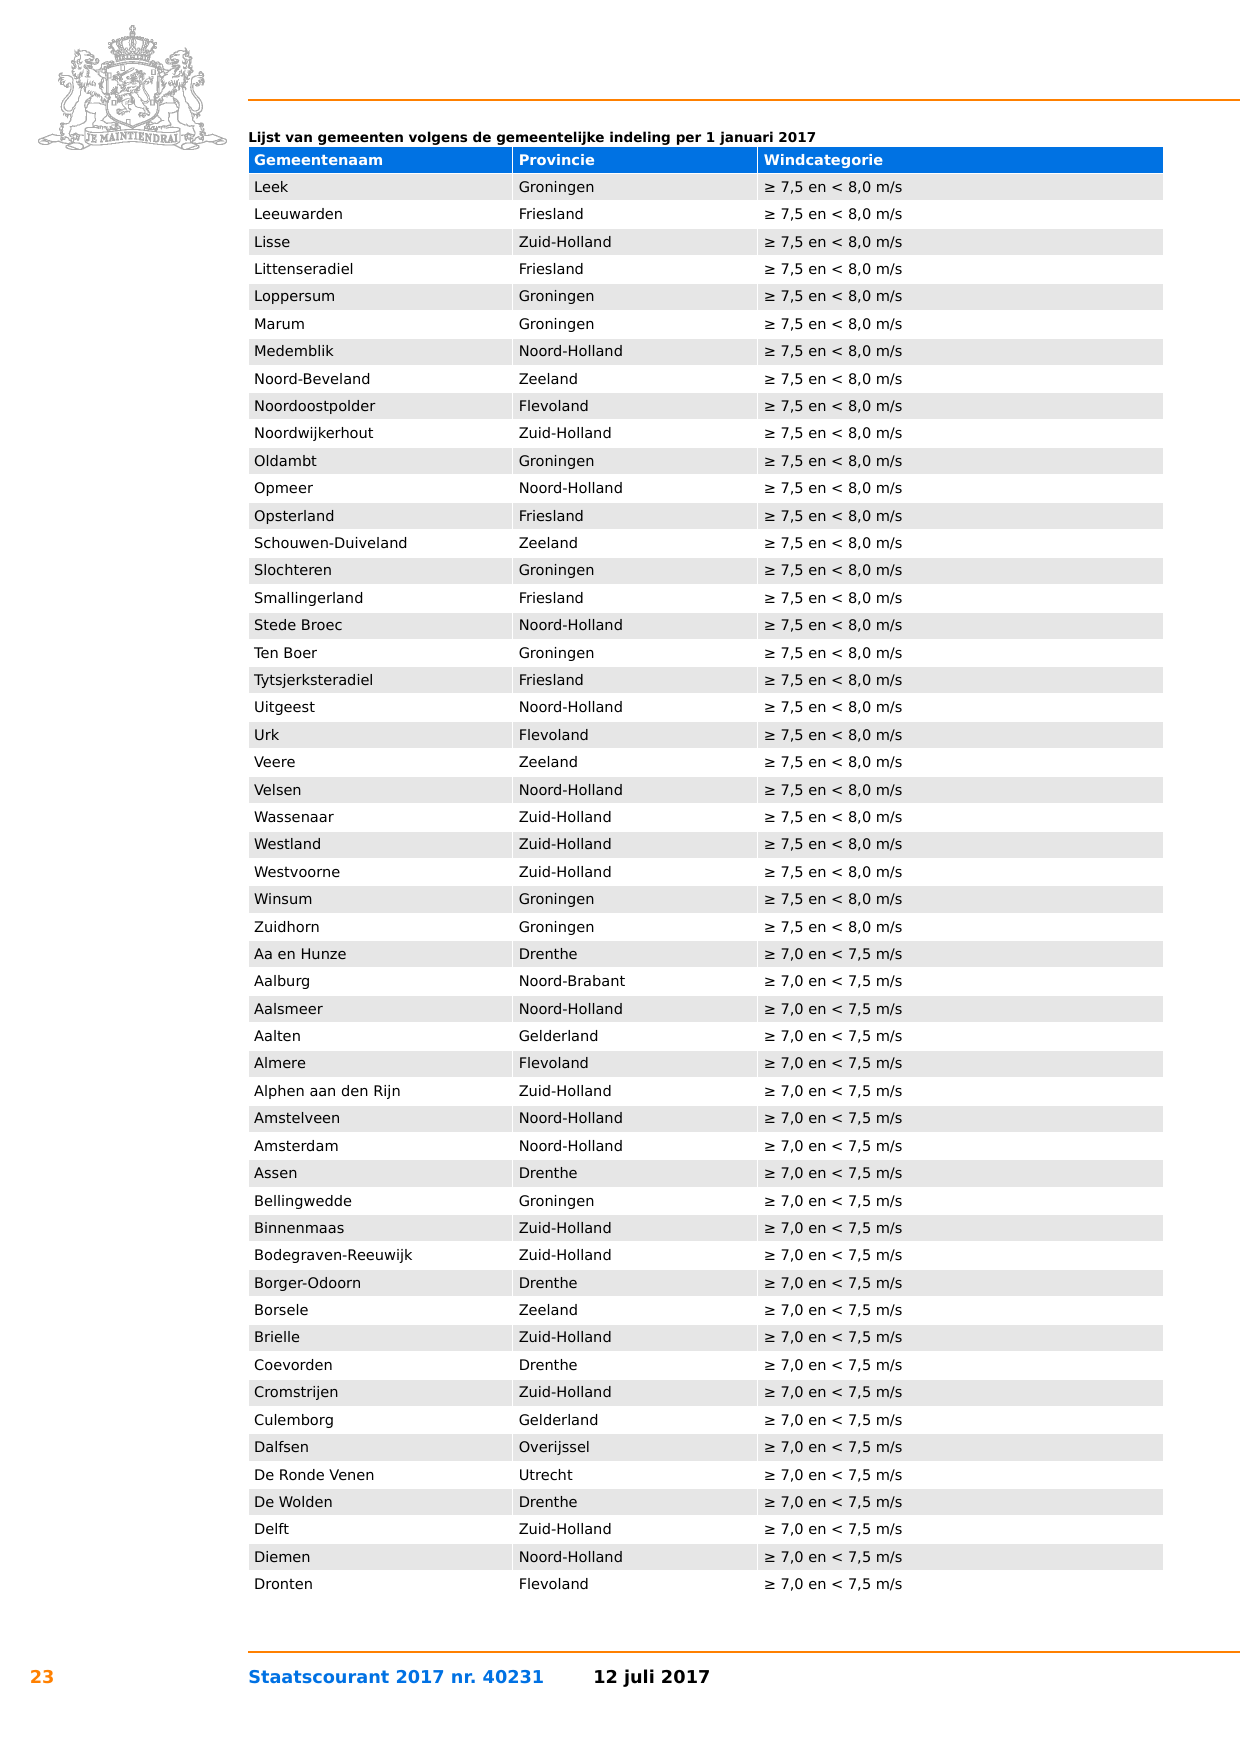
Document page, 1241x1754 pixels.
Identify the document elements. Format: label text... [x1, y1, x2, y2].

table_cell Oldambt [249, 448, 512, 474]
table_cell De Wolden [249, 1489, 512, 1515]
table_cell ≥ 7,5 en < 8,0 m/s [758, 229, 1163, 255]
table_cell Gelderland [513, 1023, 757, 1050]
table_cell Dronten [249, 1571, 512, 1598]
table_cell Noord-Holland [513, 996, 757, 1022]
table_cell Flevoland [513, 393, 757, 419]
table_cell Zuid-Holland [513, 859, 757, 885]
table_cell Aa en Hunze [249, 941, 512, 967]
table_cell Smallingerland [249, 585, 512, 611]
table_cell Groningen [513, 1188, 757, 1214]
table_cell Noord-Holland [513, 1133, 757, 1159]
table_cell Drenthe [513, 1352, 757, 1378]
table_cell Delft [249, 1516, 512, 1543]
table_cell Loppersum [249, 284, 512, 310]
table_cell Leeuwarden [249, 201, 512, 228]
table_cell ≥ 7,5 en < 8,0 m/s [758, 558, 1163, 584]
table_cell ≥ 7,5 en < 8,0 m/s [758, 613, 1163, 639]
table_cell ≥ 7,0 en < 7,5 m/s [758, 1243, 1163, 1269]
table_cell ≥ 7,0 en < 7,5 m/s [758, 1571, 1163, 1598]
table_cell Zuid-Holland [513, 1078, 757, 1104]
table_cell ≥ 7,0 en < 7,5 m/s [758, 941, 1163, 967]
table_cell Schouwen-Duiveland [249, 530, 512, 557]
table_cell ≥ 7,5 en < 8,0 m/s [758, 640, 1163, 666]
table_cell Windcategorie [758, 147, 1163, 173]
table_cell Groningen [513, 448, 757, 474]
table_cell Drenthe [513, 1160, 757, 1187]
table_header Lijst van gemeenten volgens de gemeentelijke indeling per 1 januari 2017 [248, 130, 1163, 146]
table_cell Aalten [249, 1023, 512, 1050]
table_cell ≥ 7,0 en < 7,5 m/s [758, 1270, 1163, 1296]
table_cell Zuid-Holland [513, 421, 757, 447]
table_cell ≥ 7,0 en < 7,5 m/s [758, 969, 1163, 995]
table_cell Noord-Holland [513, 613, 757, 639]
table_cell Stede Broec [249, 613, 512, 639]
table_cell Zuid-Holland [513, 1516, 757, 1543]
table_cell ≥ 7,0 en < 7,5 m/s [758, 1516, 1163, 1543]
table_cell Noord-Beveland [249, 366, 512, 392]
table_cell ≥ 7,5 en < 8,0 m/s [758, 777, 1163, 803]
table_cell Zuid-Holland [513, 832, 757, 858]
table_cell Utrecht [513, 1462, 757, 1488]
table_cell Noord-Holland [513, 339, 757, 365]
table_cell Zeeland [513, 530, 757, 557]
table_cell ≥ 7,0 en < 7,5 m/s [758, 1051, 1163, 1077]
table_cell Westland [249, 832, 512, 858]
table_cell Noord-Holland [513, 475, 757, 502]
table_cell Borger-Odoorn [249, 1270, 512, 1296]
table_cell ≥ 7,5 en < 8,0 m/s [758, 749, 1163, 776]
table_cell Friesland [513, 585, 757, 611]
table_cell Friesland [513, 667, 757, 693]
table_cell ≥ 7,0 en < 7,5 m/s [758, 1023, 1163, 1050]
table_cell Veere [249, 749, 512, 776]
table_cell ≥ 7,5 en < 8,0 m/s [758, 859, 1163, 885]
table_cell ≥ 7,5 en < 8,0 m/s [758, 284, 1163, 310]
table_cell Groningen [513, 311, 757, 337]
table_cell Noord-Holland [513, 1106, 757, 1132]
table_cell ≥ 7,5 en < 8,0 m/s [758, 530, 1163, 557]
table_cell Provincie [513, 147, 757, 173]
table_cell ≥ 7,0 en < 7,5 m/s [758, 1462, 1163, 1488]
table_cell ≥ 7,5 en < 8,0 m/s [758, 366, 1163, 392]
table_cell ≥ 7,0 en < 7,5 m/s [758, 1297, 1163, 1324]
table_cell ≥ 7,5 en < 8,0 m/s [758, 201, 1163, 228]
table_cell Dalfsen [249, 1434, 512, 1461]
table_cell Velsen [249, 777, 512, 803]
table_cell ≥ 7,5 en < 8,0 m/s [758, 448, 1163, 474]
table_cell ≥ 7,0 en < 7,5 m/s [758, 1434, 1163, 1461]
table_cell ≥ 7,0 en < 7,5 m/s [758, 1325, 1163, 1351]
table_cell Noordoostpolder [249, 393, 512, 419]
table_cell ≥ 7,0 en < 7,5 m/s [758, 1160, 1163, 1187]
table_cell ≥ 7,5 en < 8,0 m/s [758, 886, 1163, 913]
table_cell Uitgeest [249, 695, 512, 721]
table_cell Noord-Brabant [513, 969, 757, 995]
table_cell Groningen [513, 174, 757, 200]
table_cell ≥ 7,0 en < 7,5 m/s [758, 1133, 1163, 1159]
table_cell Coevorden [249, 1352, 512, 1378]
table_cell Friesland [513, 256, 757, 283]
table_cell Winsum [249, 886, 512, 913]
table_cell Wassenaar [249, 804, 512, 831]
table_cell Zuidhorn [249, 914, 512, 940]
picture [38, 25, 227, 150]
table_cell Groningen [513, 558, 757, 584]
table_cell Zuid-Holland [513, 1215, 757, 1241]
table_cell ≥ 7,5 en < 8,0 m/s [758, 311, 1163, 337]
table_cell ≥ 7,5 en < 8,0 m/s [758, 914, 1163, 940]
table_cell Friesland [513, 201, 757, 228]
table_cell Flevoland [513, 1571, 757, 1598]
table_cell Amsterdam [249, 1133, 512, 1159]
table_cell Drenthe [513, 941, 757, 967]
table_cell Leek [249, 174, 512, 200]
table_cell Slochteren [249, 558, 512, 584]
table_cell Noord-Holland [513, 695, 757, 721]
table_cell ≥ 7,5 en < 8,0 m/s [758, 722, 1163, 748]
table_cell Medemblik [249, 339, 512, 365]
table_cell ≥ 7,0 en < 7,5 m/s [758, 1188, 1163, 1214]
table_cell ≥ 7,0 en < 7,5 m/s [758, 1380, 1163, 1406]
table_cell Groningen [513, 284, 757, 310]
table_cell Opmeer [249, 475, 512, 502]
table_cell Gelderland [513, 1407, 757, 1433]
table_cell Littenseradiel [249, 256, 512, 283]
table_cell ≥ 7,0 en < 7,5 m/s [758, 1078, 1163, 1104]
table_cell Bodegraven-Reeuwijk [249, 1243, 512, 1269]
table_cell Friesland [513, 503, 757, 529]
table_cell Marum [249, 311, 512, 337]
table_cell ≥ 7,0 en < 7,5 m/s [758, 1544, 1163, 1570]
table_cell Opsterland [249, 503, 512, 529]
table_cell ≥ 7,5 en < 8,0 m/s [758, 421, 1163, 447]
table_cell ≥ 7,5 en < 8,0 m/s [758, 393, 1163, 419]
table_cell ≥ 7,5 en < 8,0 m/s [758, 804, 1163, 831]
table_cell Zeeland [513, 749, 757, 776]
table_cell Ten Boer [249, 640, 512, 666]
table_cell ≥ 7,0 en < 7,5 m/s [758, 1106, 1163, 1132]
table_cell Cromstrijen [249, 1380, 512, 1406]
table_cell Zeeland [513, 366, 757, 392]
table_cell ≥ 7,5 en < 8,0 m/s [758, 832, 1163, 858]
table_cell Alphen aan den Rijn [249, 1078, 512, 1104]
table_cell Amstelveen [249, 1106, 512, 1132]
table_cell Groningen [513, 886, 757, 913]
table_cell ≥ 7,5 en < 8,0 m/s [758, 174, 1163, 200]
table_cell Culemborg [249, 1407, 512, 1433]
table_cell Almere [249, 1051, 512, 1077]
table_cell ≥ 7,5 en < 8,0 m/s [758, 256, 1163, 283]
table_cell Lisse [249, 229, 512, 255]
table_cell Groningen [513, 914, 757, 940]
table_cell Assen [249, 1160, 512, 1187]
table_cell ≥ 7,5 en < 8,0 m/s [758, 667, 1163, 693]
table_cell Tytsjerksteradiel [249, 667, 512, 693]
table_cell Brielle [249, 1325, 512, 1351]
table_cell Flevoland [513, 722, 757, 748]
table_cell Borsele [249, 1297, 512, 1324]
table_cell Aalburg [249, 969, 512, 995]
table_cell Noord-Holland [513, 777, 757, 803]
table_cell Zuid-Holland [513, 1243, 757, 1269]
table_cell Urk [249, 722, 512, 748]
table_cell Westvoorne [249, 859, 512, 885]
table_cell Binnenmaas [249, 1215, 512, 1241]
table_cell ≥ 7,5 en < 8,0 m/s [758, 585, 1163, 611]
table_cell Zuid-Holland [513, 804, 757, 831]
table_cell ≥ 7,0 en < 7,5 m/s [758, 1352, 1163, 1378]
table_cell ≥ 7,5 en < 8,0 m/s [758, 339, 1163, 365]
table_cell ≥ 7,5 en < 8,0 m/s [758, 695, 1163, 721]
table_cell Drenthe [513, 1489, 757, 1515]
table_cell Bellingwedde [249, 1188, 512, 1214]
table_cell Diemen [249, 1544, 512, 1570]
table_cell Aalsmeer [249, 996, 512, 1022]
table_cell Flevoland [513, 1051, 757, 1077]
table_cell ≥ 7,5 en < 8,0 m/s [758, 503, 1163, 529]
table_cell Overijssel [513, 1434, 757, 1461]
table_cell ≥ 7,0 en < 7,5 m/s [758, 1407, 1163, 1433]
table_cell Zuid-Holland [513, 1325, 757, 1351]
table_cell Zeeland [513, 1297, 757, 1324]
table_cell Noordwijkerhout [249, 421, 512, 447]
table_cell De Ronde Venen [249, 1462, 512, 1488]
table_cell Zuid-Holland [513, 1380, 757, 1406]
table_cell Drenthe [513, 1270, 757, 1296]
table_cell Zuid-Holland [513, 229, 757, 255]
table_cell ≥ 7,0 en < 7,5 m/s [758, 1489, 1163, 1515]
table_cell Gemeentenaam [249, 147, 512, 173]
table_cell Groningen [513, 640, 757, 666]
table_cell ≥ 7,5 en < 8,0 m/s [758, 475, 1163, 502]
table_cell ≥ 7,0 en < 7,5 m/s [758, 996, 1163, 1022]
table_cell Noord-Holland [513, 1544, 757, 1570]
table_cell ≥ 7,0 en < 7,5 m/s [758, 1215, 1163, 1241]
